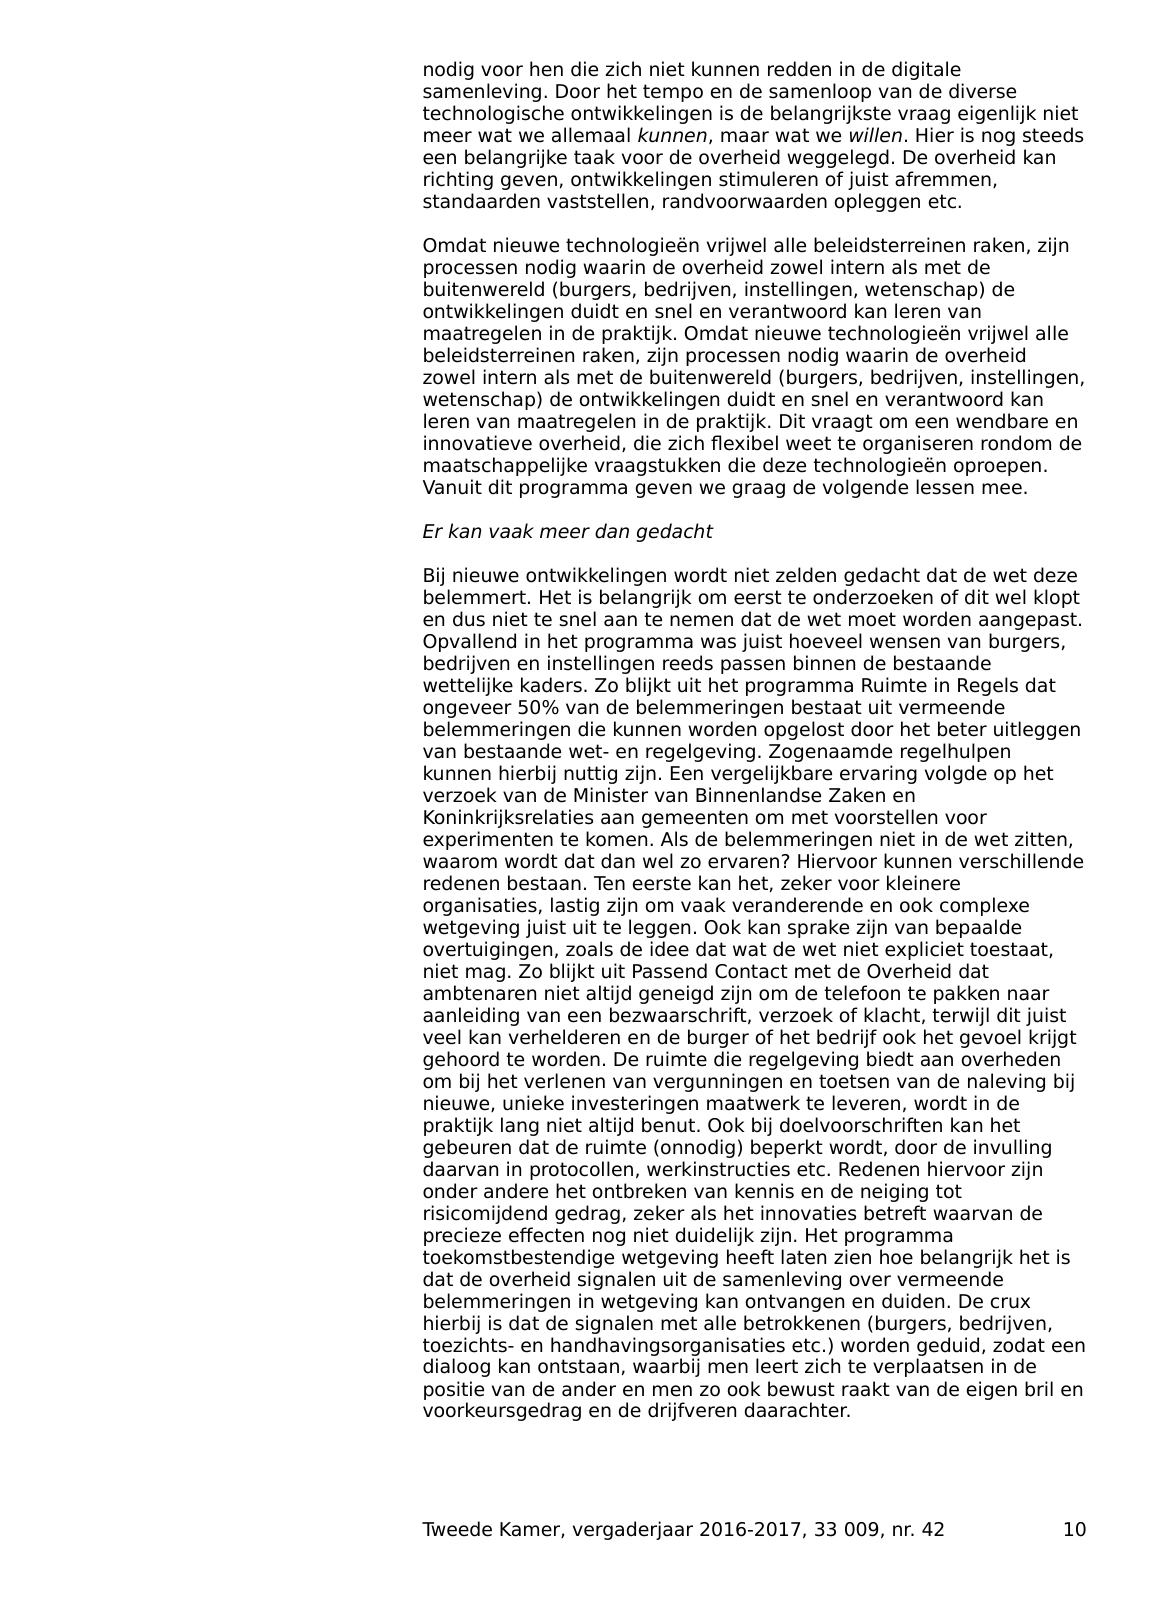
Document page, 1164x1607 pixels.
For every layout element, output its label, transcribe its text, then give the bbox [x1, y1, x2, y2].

subtitle Er kan vaak meer dan gedacht [422, 521, 1087, 543]
text Omdat nieuwe technologieën vrijwel alle beleidsterreinen raken, zijn processen nodig waarin de overheid zowel intern als met de buitenwereld (burgers, bedrijven, instellingen, wetenschap) de ontwikkelingen duidt en snel en verantwoord kan leren van maatregelen in de praktijk. Omdat nieuwe technologieën vrijwel alle beleidsterreinen raken, zijn processen nodig waarin de overheid zowel intern als met de buitenwereld (burgers, bedrijven, instellingen, wetenschap) de ontwikkelingen duidt en snel en verantwoord kan leren van maatregelen in de praktijk. Dit vraagt om een wendbare en innovatieve overheid, die zich flexibel weet te organiseren rondom de maatschappelijke vraagstukken die deze technologieën oproepen. Vanuit dit programma geven we graag de volgende lessen mee. [422, 235, 1087, 499]
text Bij nieuwe ontwikkelingen wordt niet zelden gedacht dat de wet deze belemmert. Het is belangrijk om eerst te onderzoeken of dit wel klopt en dus niet te snel aan te nemen dat de wet moet worden aangepast. Opvallend in het programma was juist hoeveel wensen van burgers, bedrijven en instellingen reeds passen binnen de bestaande wettelijke kaders. Zo blijkt uit het programma Ruimte in Regels dat ongeveer 50% van de belemmeringen bestaat uit vermeende belemmeringen die kunnen worden opgelost door het beter uitleggen van bestaande wet- en regelgeving. Zogenaamde regelhulpen kunnen hierbij nuttig zijn. Een vergelijkbare ervaring volgde op het verzoek van de Minister van Binnenlandse Zaken en Koninkrijksrelaties aan gemeenten om met voorstellen voor experimenten te komen. Als de belemmeringen niet in de wet zitten, waarom wordt dat dan wel zo ervaren? Hiervoor kunnen verschillende redenen bestaan. Ten eerste kan het, zeker voor kleinere organisaties, lastig zijn om vaak veranderende en ook complexe wetgeving juist uit te leggen. Ook kan sprake zijn van bepaalde overtuigingen, zoals de idee dat wat de wet niet expliciet toestaat, niet mag. Zo blijkt uit Passend Contact met de Overheid dat ambtenaren niet altijd geneigd zijn om de telefoon te pakken naar aanleiding van een bezwaarschrift, verzoek of klacht, terwijl dit juist veel kan verhelderen en de burger of het bedrijf ook het gevoel krijgt gehoord te worden. De ruimte die regelgeving biedt aan overheden om bij het verlenen van vergunningen en toetsen van de naleving bij nieuwe, unieke investeringen maatwerk te leveren, wordt in de praktijk lang niet altijd benut. Ook bij doelvoorschriften kan het gebeuren dat de ruimte (onnodig) beperkt wordt, door de invulling daarvan in protocollen, werkinstructies etc. Redenen hiervoor zijn onder andere het ontbreken van kennis en de neiging tot risicomijdend gedrag, zeker als het innovaties betreft waarvan de precieze effecten nog niet duidelijk zijn. Het programma toekomstbestendige wetgeving heeft laten zien hoe belangrijk het is dat de overheid signalen uit de samenleving over vermeende belemmeringen in wetgeving kan ontvangen en duiden. De crux hierbij is dat de signalen met alle betrokkenen (burgers, bedrijven, toezichts- en handhavingsorganisaties etc.) worden geduid, zodat een dialoog kan ontstaan, waarbij men leert zich te verplaatsen in de positie van de ander en men zo ook bewust raakt van de eigen bril en voorkeursgedrag en de drijfveren daarachter. [422, 565, 1087, 1422]
text nodig voor hen die zich niet kunnen redden in de digitale samenleving. Door het tempo en de samenloop van de diverse technologische ontwikkelingen is de belangrijkste vraag eigenlijk niet meer wat we allemaal kunnen, maar wat we willen. Hier is nog steeds een belangrijke taak voor de overheid weggelegd. De overheid kan richting geven, ontwikkelingen stimuleren of juist afremmen, standaarden vaststellen, randvoorwaarden opleggen etc. [422, 59, 1087, 213]
